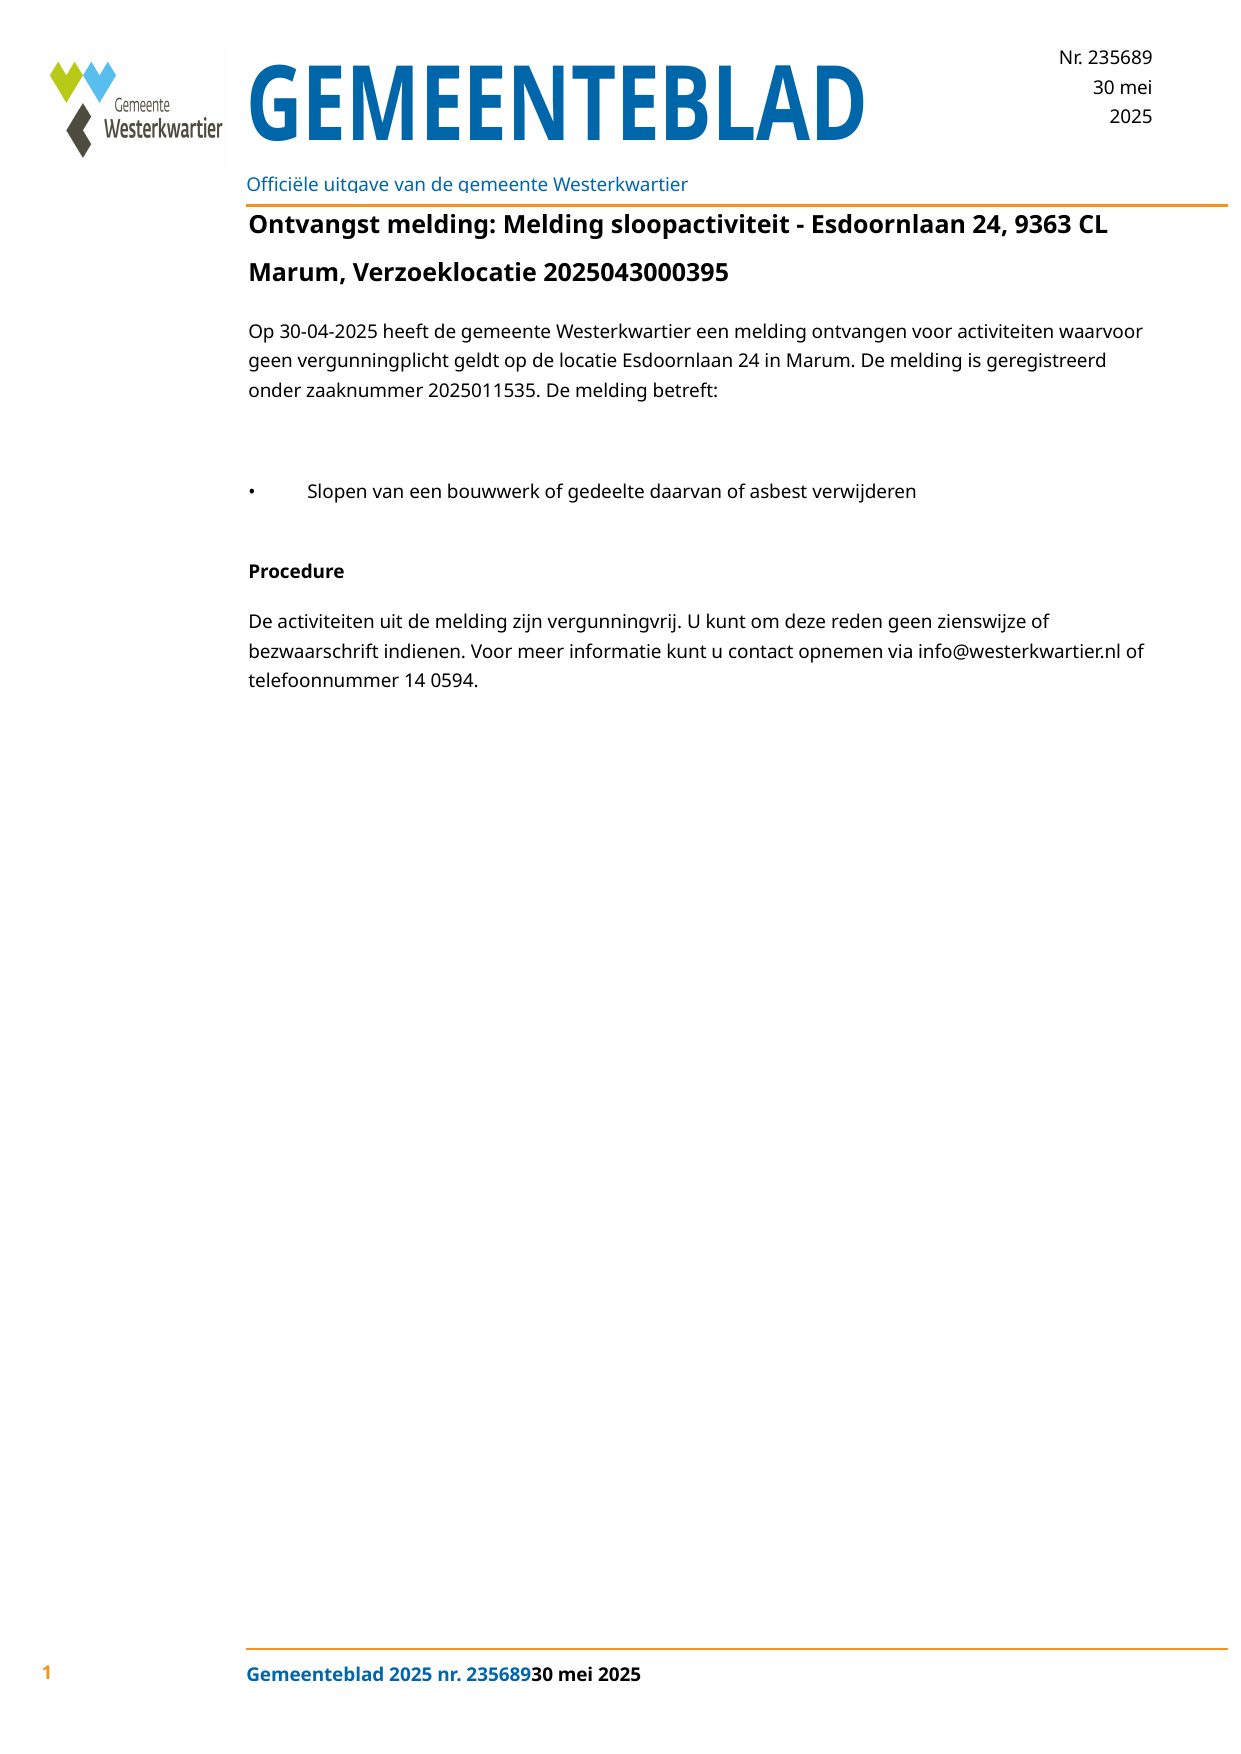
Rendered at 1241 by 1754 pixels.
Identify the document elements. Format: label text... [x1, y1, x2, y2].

text Ontvangst melding: Melding sloopactiviteit - Esdoornlaan 24, 9363 CL Marum, Verzoeklocatie 2025043000395 [248, 207, 1152, 288]
text De activiteiten uit de melding zijn vergunningvrij. U kunt om deze reden geen zienswijze of bezwaarschrift indienen. Voor meer informatie kunt u contact opnemen via info@westerkwartier.nl of telefoonnummer 14 0594. [248, 608, 1152, 693]
text Op 30-04-2025 heeft de gemeente Westerkwartier een melding ontvangen voor activiteiten waarvoor geen vergunningplicht geldt op de locatie Esdoornlaan 24 in Marum. De melding is geregistreerd onder zaaknummer 2025011535. De melding betreft: [248, 318, 1152, 403]
picture [41, 47, 231, 172]
text Procedure [248, 558, 1152, 584]
list Slopen van een bouwwerk of gedeelte daarvan of asbest verwijderen [248, 478, 1152, 504]
